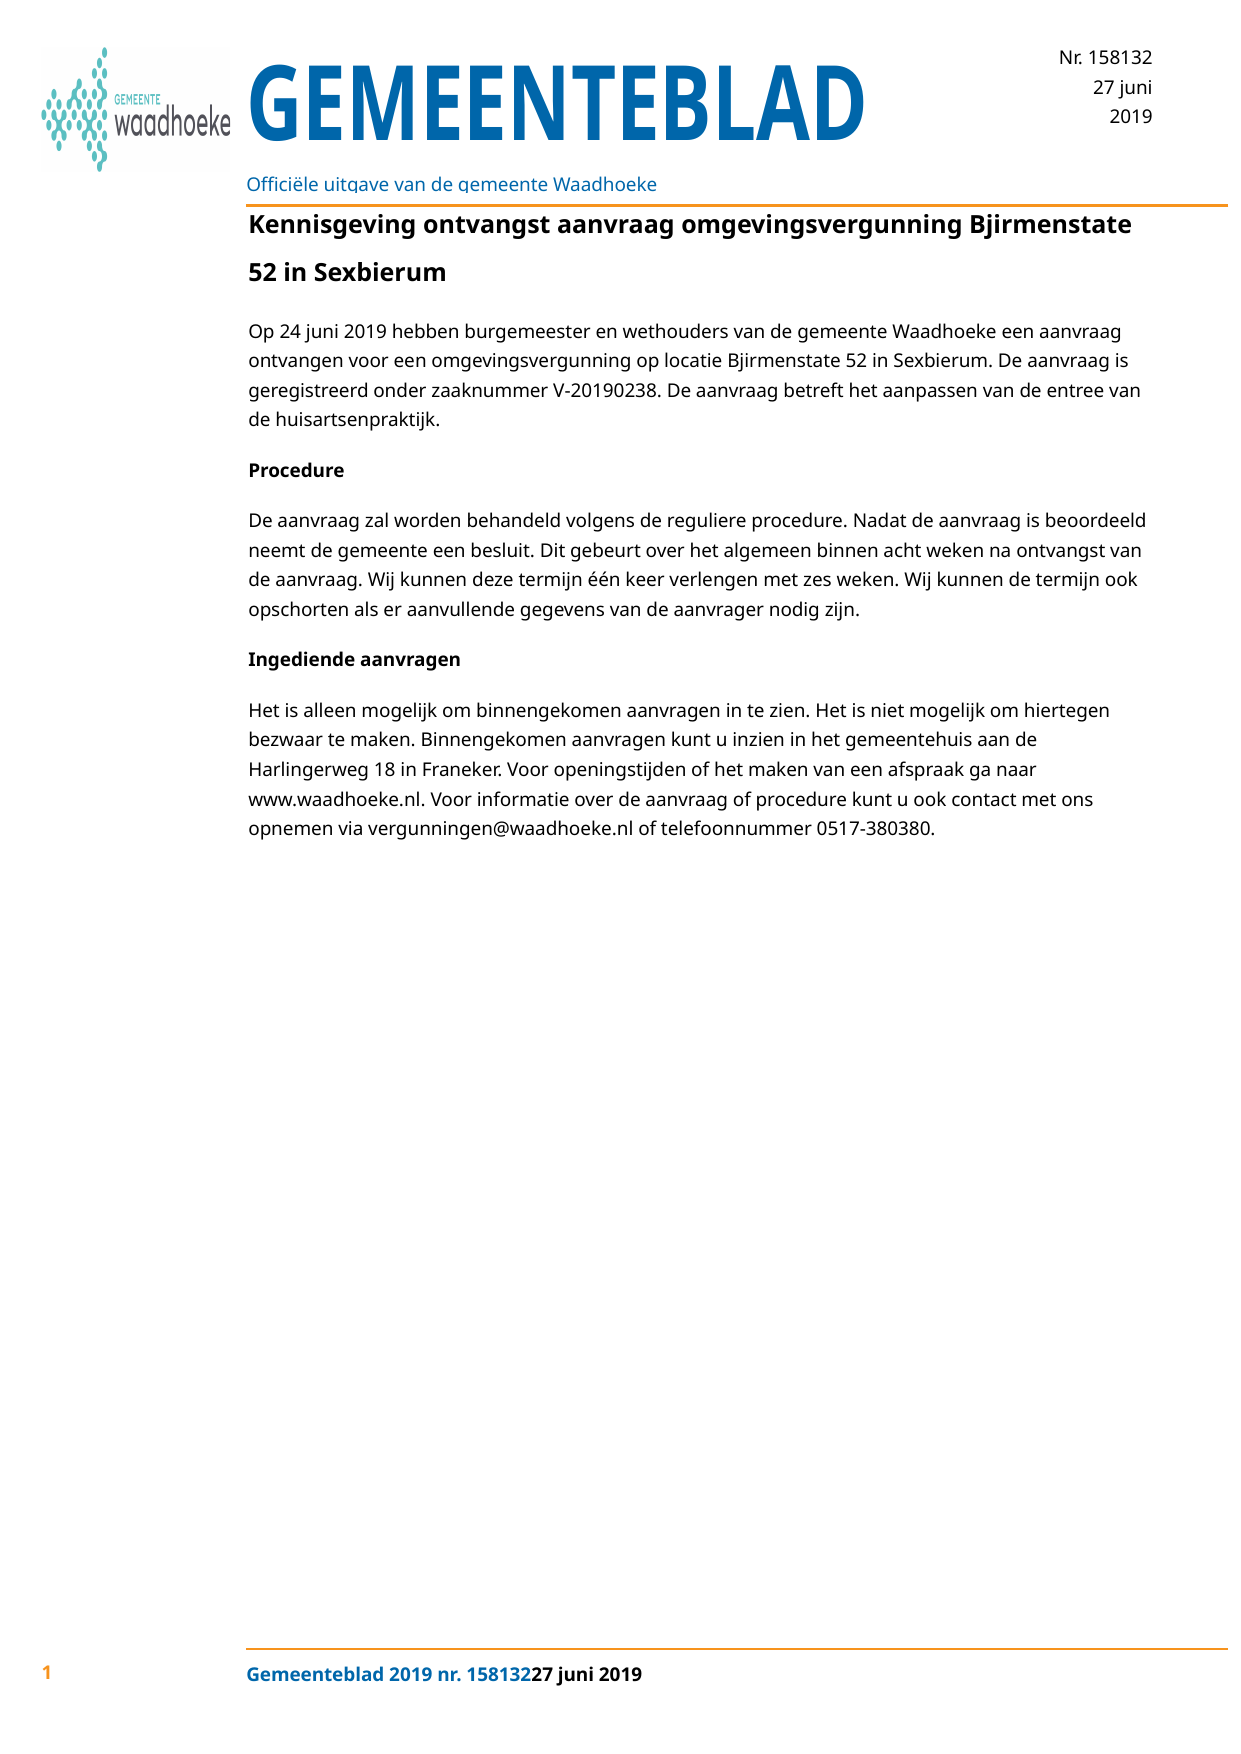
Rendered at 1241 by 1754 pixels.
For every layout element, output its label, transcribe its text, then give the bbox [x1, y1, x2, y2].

picture [41, 47, 231, 172]
text Ingediende aanvragen [248, 647, 1152, 672]
text Procedure [248, 457, 1152, 483]
text De aanvraag zal worden behandeld volgens de reguliere procedure. Nadat de aanvraag is beoordeeld neemt de gemeente een besluit. Dit gebeurt over het algemeen binnen acht weken na ontvangst van de aanvraag. Wij kunnen deze termijn één keer verlengen met zes weken. Wij kunnen de termijn ook opschorten als er aanvullende gegevens van de aanvrager nodig zijn. [248, 507, 1152, 622]
text Het is alleen mogelijk om binnengekomen aanvragen in te zien. Het is niet mogelijk om hiertegen bezwaar te maken. Binnengekomen aanvragen kunt u inzien in het gemeentehuis aan de Harlingerweg 18 in Franeker. Voor openingstijden of het maken van een afspraak ga naar www.waadhoeke.nl. Voor informatie over de aanvraag of procedure kunt u ook contact met ons opnemen via vergunningen@waadhoeke.nl of telefoonnummer 0517-380380. [248, 697, 1152, 841]
text Op 24 juni 2019 hebben burgemeester en wethouders van de gemeente Waadhoeke een aanvraag ontvangen voor een omgevingsvergunning op locatie Bjirmenstate 52 in Sexbierum. De aanvraag is geregistreerd onder zaaknummer V-20190238. De aanvraag betreft het aanpassen van de entree van de huisartsenpraktijk. [248, 318, 1152, 432]
text Kennisgeving ontvangst aanvraag omgevingsvergunning Bjirmenstate 52 in Sexbierum [248, 207, 1152, 288]
